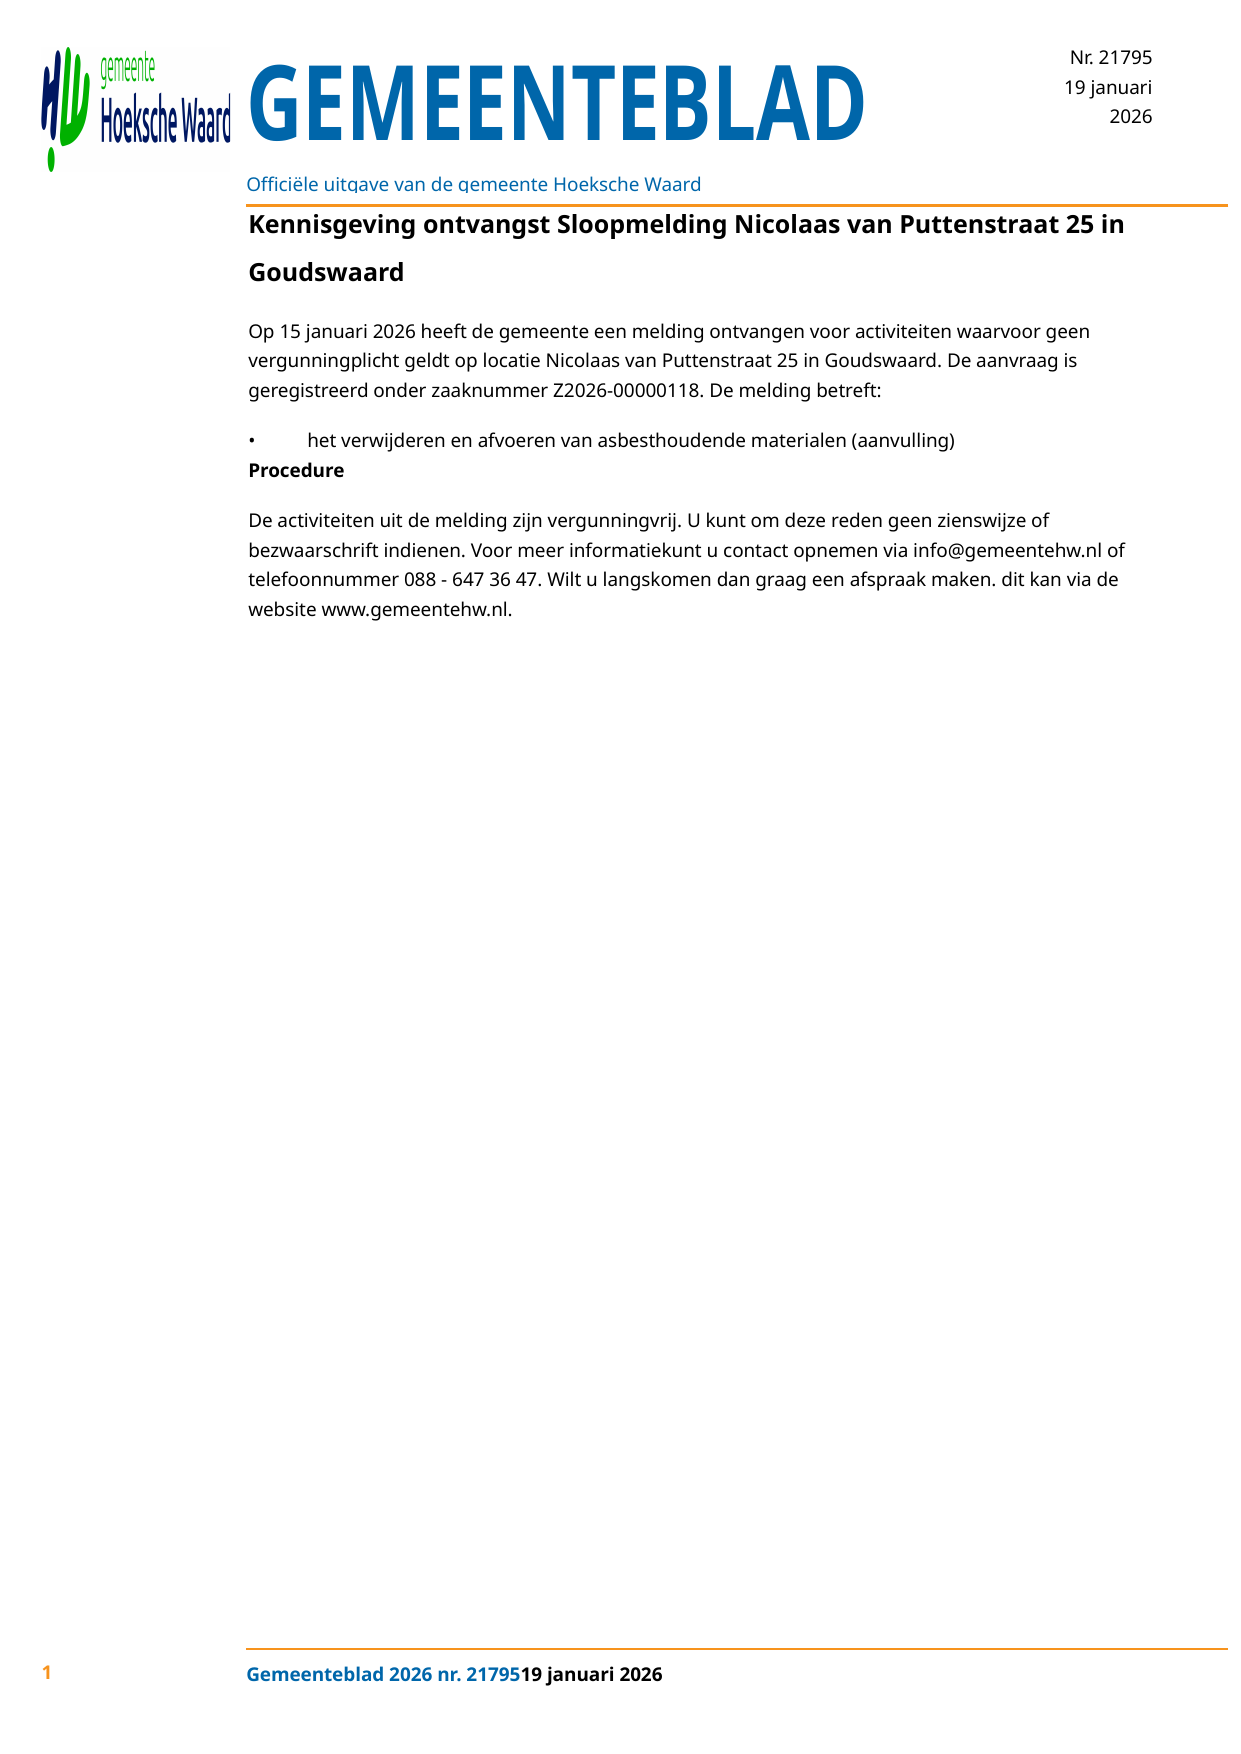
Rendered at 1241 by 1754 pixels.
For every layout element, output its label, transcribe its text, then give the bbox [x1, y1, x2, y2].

text De activiteiten uit de melding zijn vergunningvrij. U kunt om deze reden geen zienswijze of bezwaarschrift indienen. Voor meer informatiekunt u contact opnemen via info@gemeentehw.nl of telefoonnummer 088 - 647 36 47. Wilt u langskomen dan graag een afspraak maken. dit kan via de website www.gemeentehw.nl. [248, 507, 1152, 622]
list het verwijderen en afvoeren van asbesthoudende materialen (aanvulling) [248, 427, 1152, 453]
text Op 15 januari 2026 heeft de gemeente een melding ontvangen voor activiteiten waarvoor geen vergunningplicht geldt op locatie Nicolaas van Puttenstraat 25 in Goudswaard. De aanvraag is geregistreerd onder zaaknummer Z2026-00000118. De melding betreft: [248, 318, 1152, 403]
picture [41, 47, 231, 172]
text Kennisgeving ontvangst Sloopmelding Nicolaas van Puttenstraat 25 in Goudswaard [248, 207, 1152, 288]
text Procedure [248, 457, 1152, 483]
